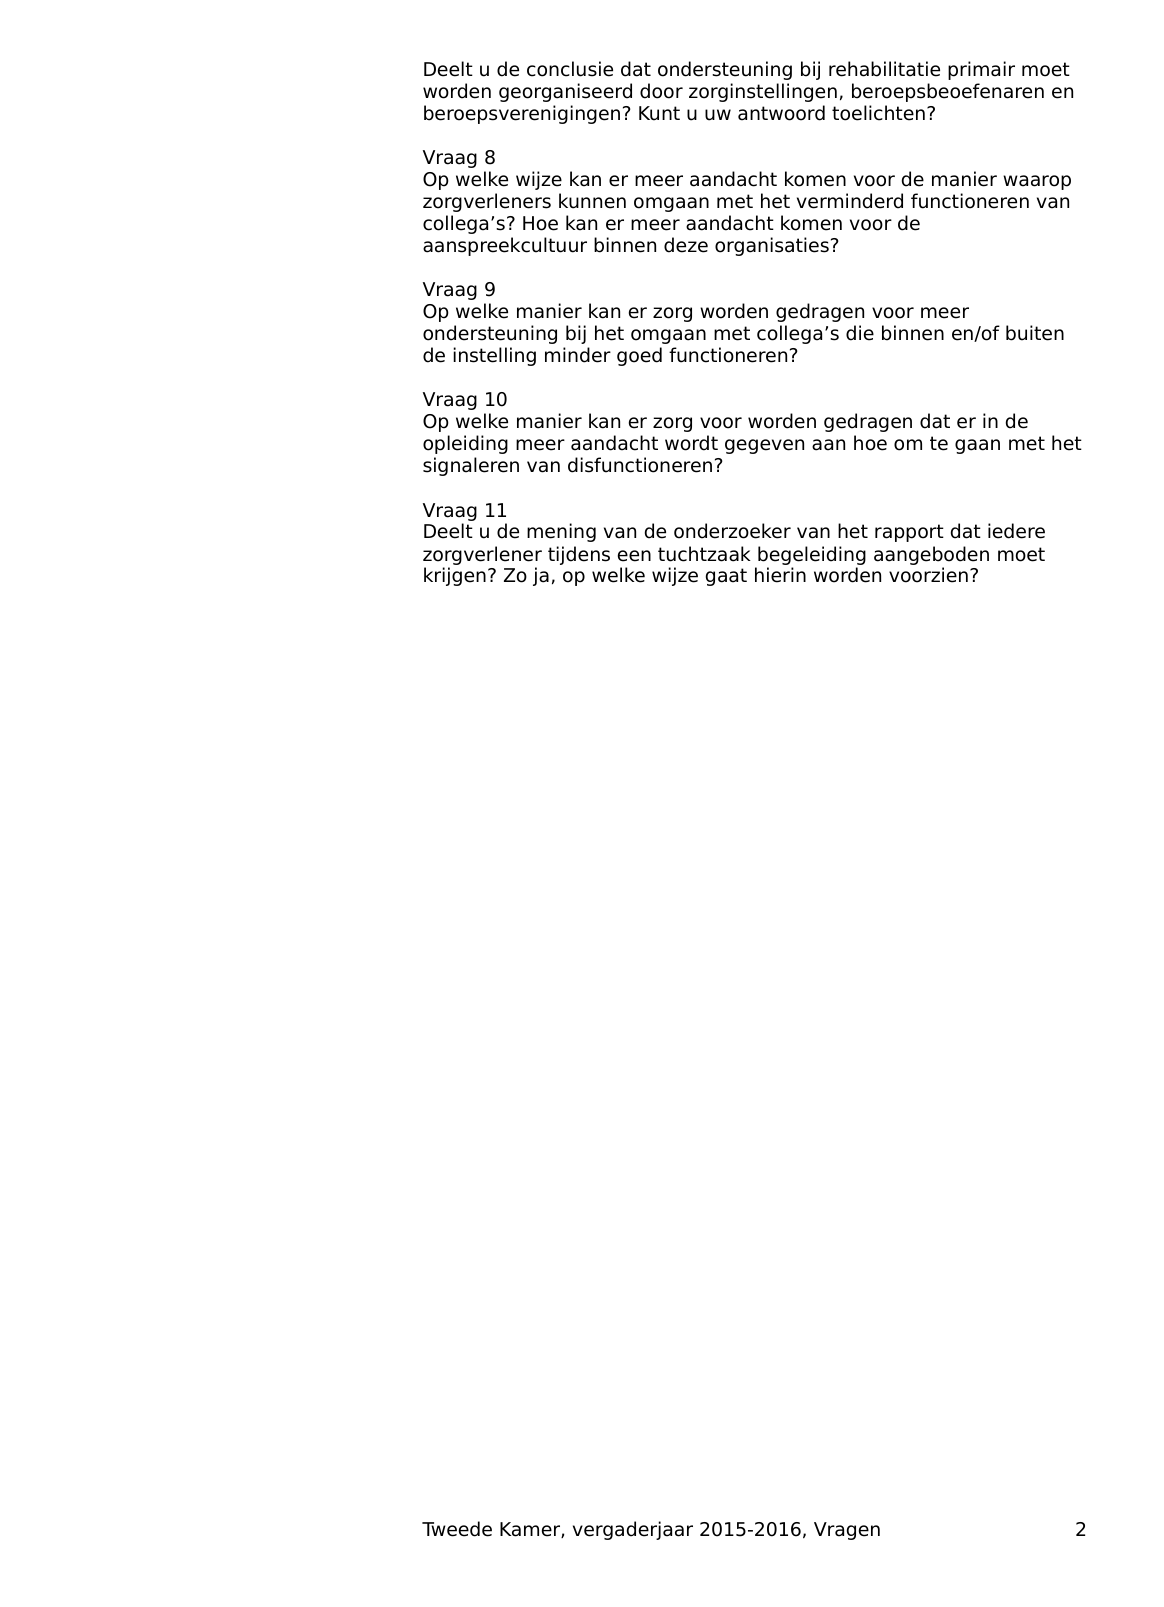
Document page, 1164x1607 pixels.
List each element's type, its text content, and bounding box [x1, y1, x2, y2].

text Deelt u de conclusie dat ondersteuning bij rehabilitatie primair moet worden georganiseerd door zorginstellingen, beroepsbeoefenaren en beroepsverenigingen? Kunt u uw antwoord toelichten? [422, 59, 1087, 125]
text Vraag 10 [422, 389, 1087, 411]
text Op welke wijze kan er meer aandacht komen voor de manier waarop zorgverleners kunnen omgaan met het verminderd functioneren van collega’s? Hoe kan er meer aandacht komen voor de aanspreekcultuur binnen deze organisaties? [422, 169, 1087, 257]
text Deelt u de mening van de onderzoeker van het rapport dat iedere zorgverlener tijdens een tuchtzaak begeleiding aangeboden moet krijgen? Zo ja, op welke wijze gaat hierin worden voorzien? [422, 521, 1087, 587]
text Vraag 9 [422, 279, 1087, 301]
text Op welke manier kan er zorg worden gedragen voor meer ondersteuning bij het omgaan met collega’s die binnen en/of buiten de instelling minder goed functioneren? [422, 301, 1087, 367]
text Vraag 11 [422, 499, 1087, 521]
text Vraag 8 [422, 147, 1087, 169]
text Op welke manier kan er zorg voor worden gedragen dat er in de opleiding meer aandacht wordt gegeven aan hoe om te gaan met het signaleren van disfunctioneren? [422, 411, 1087, 477]
